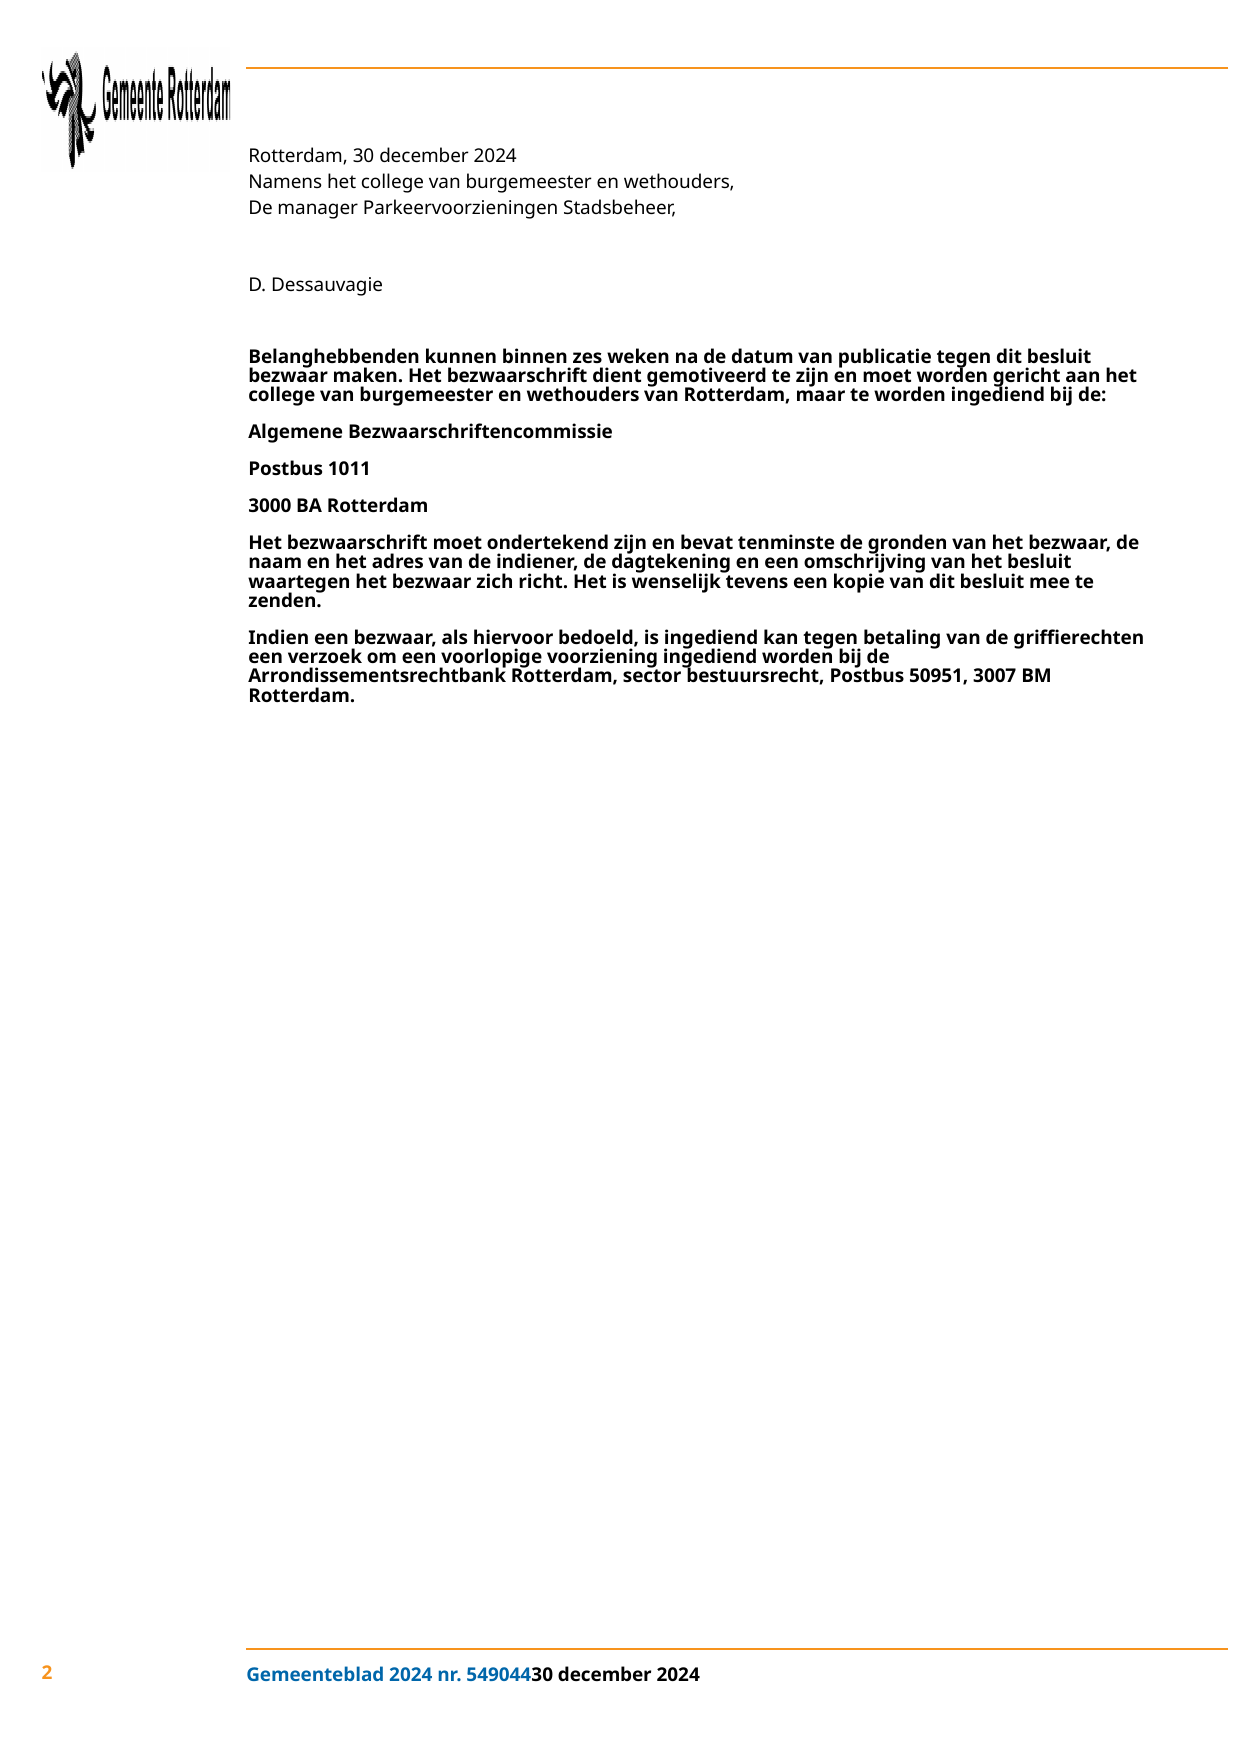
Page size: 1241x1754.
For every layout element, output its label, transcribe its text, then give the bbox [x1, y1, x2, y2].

text Algemene Bezwaarschriftencommissie [248, 423, 1152, 442]
text Postbus 1011 [248, 460, 1152, 479]
text Het bezwaarschrift moet ondertekend zijn en bevat tenminste de gronden van het bezwaar, de naam en het adres van de indiener, de dagtekening en een omschrijving van het besluit waartegen het bezwaar zich richt. Het is wenselijk tevens een kopie van dit besluit mee te zenden. [248, 534, 1152, 611]
text Belanghebbenden kunnen binnen zes weken na de datum van publicatie tegen dit besluit bezwaar maken. Het bezwaarschrift dient gemotiveerd te zijn en moet worden gericht aan het college van burgemeester en wethouders van Rotterdam, maar te worden ingediend bij de: [248, 348, 1152, 405]
text Rotterdam, 30 december 2024 [248, 143, 1152, 168]
text 3000 BA Rotterdam [248, 497, 1152, 516]
text Indien een bezwaar, als hiervoor bedoeld, is ingediend kan tegen betaling van de griffierechten een verzoek om een voorlopige voorziening ingediend worden bij de Arrondissementsrechtbank Rotterdam, sector bestuursrecht, Postbus 50951, 3007 BM Rotterdam. [248, 629, 1152, 706]
text D. Dessauvagie [248, 271, 1152, 297]
text Namens het college van burgemeester en wethouders, [248, 168, 1152, 194]
text De manager Parkeervoorzieningen Stadsbeheer, [248, 194, 1152, 220]
picture [41, 47, 231, 172]
